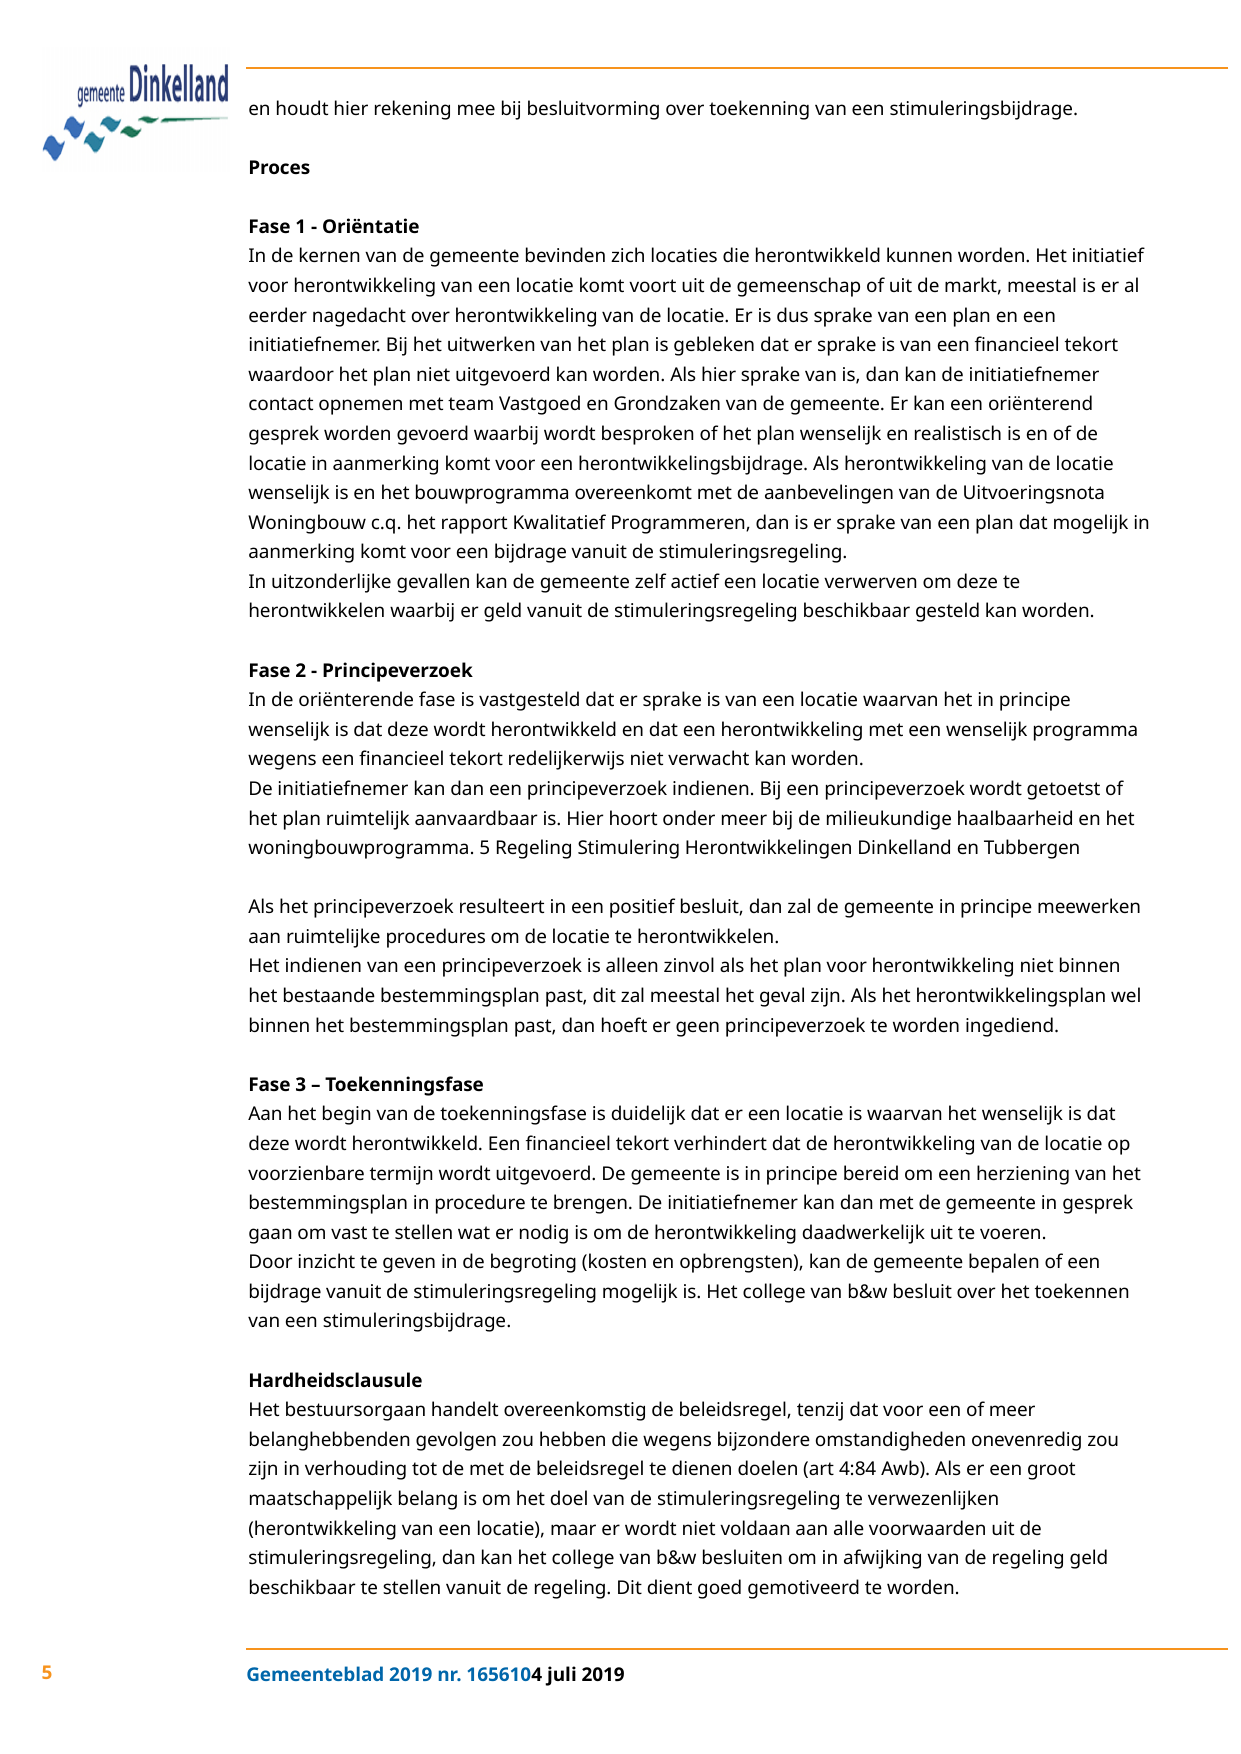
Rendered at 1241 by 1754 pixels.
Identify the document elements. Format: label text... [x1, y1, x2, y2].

text Fase 1 - Oriëntatie [248, 213, 1152, 239]
text Hardheidsclausule [248, 1367, 1152, 1393]
text Fase 3 – Toekenningsfase [248, 1071, 1152, 1097]
text Het bestuursorgaan handelt overeenkomstig de beleidsregel, tenzij dat voor een of meer belanghebbenden gevolgen zou hebben die wegens bijzondere omstandigheden onevenredig zou zijn in verhouding tot de met de beleidsregel te dienen doelen (art 4:84 Awb). Als er een groot maatschappelijk belang is om het doel van de stimuleringsregeling te verwezenlijken (herontwikkeling van een locatie), maar er wordt niet voldaan aan alle voorwaarden uit de stimuleringsregeling, dan kan het college van b&w besluiten om in afwijking van de regeling geld beschikbaar te stellen vanuit de regeling. Dit dient goed gemotiveerd te worden. [248, 1396, 1152, 1600]
text In uitzonderlijke gevallen kan de gemeente zelf actief een locatie verwerven om deze te herontwikkelen waarbij er geld vanuit de stimuleringsregeling beschikbaar gesteld kan worden. [248, 568, 1152, 623]
text Proces [248, 154, 1152, 180]
text De initiatiefnemer kan dan een principeverzoek indienen. Bij een principeverzoek wordt getoetst of het plan ruimtelijk aanvaardbaar is. Hier hoort onder meer bij de milieukundige haalbaarheid en het woningbouwprogramma. 5 Regeling Stimulering Herontwikkelingen Dinkelland en Tubbergen [248, 775, 1152, 860]
text In de kernen van de gemeente bevinden zich locaties die herontwikkeld kunnen worden. Het initiatief voor herontwikkeling van een locatie komt voort uit de gemeenschap of uit de markt, meestal is er al eerder nagedacht over herontwikkeling van de locatie. Er is dus sprake van een plan en een initiatiefnemer. Bij het uitwerken van het plan is gebleken dat er sprake is van een financieel tekort waardoor het plan niet uitgevoerd kan worden. Als hier sprake van is, dan kan de initiatiefnemer contact opnemen met team Vastgoed en Grondzaken van de gemeente. Er kan een oriënterend gesprek worden gevoerd waarbij wordt besproken of het plan wenselijk en realistisch is en of de locatie in aanmerking komt voor een herontwikkelingsbijdrage. Als herontwikkeling van de locatie wenselijk is en het bouwprogramma overeenkomt met de aanbevelingen van de Uitvoeringsnota Woningbouw c.q. het rapport Kwalitatief Programmeren, dan is er sprake van een plan dat mogelijk in aanmerking komt voor een bijdrage vanuit de stimuleringsregeling. [248, 243, 1152, 564]
text In de oriënterende fase is vastgesteld dat er sprake is van een locatie waarvan het in principe wenselijk is dat deze wordt herontwikkeld en dat een herontwikkeling met een wenselijk programma wegens een financieel tekort redelijkerwijs niet verwacht kan worden. [248, 686, 1152, 771]
text en houdt hier rekening mee bij besluitvorming over toekenning van een stimuleringsbijdrage. [248, 95, 1152, 121]
text Aan het begin van de toekenningsfase is duidelijk dat er een locatie is waarvan het wenselijk is dat deze wordt herontwikkeld. Een financieel tekort verhindert dat de herontwikkeling van de locatie op voorzienbare termijn wordt uitgevoerd. De gemeente is in principe bereid om een herziening van het bestemmingsplan in procedure te brengen. De initiatiefnemer kan dan met de gemeente in gesprek gaan om vast te stellen wat er nodig is om de herontwikkeling daadwerkelijk uit te voeren. [248, 1101, 1152, 1245]
text Fase 2 - Principeverzoek [248, 657, 1152, 683]
text Het indienen van een principeverzoek is alleen zinvol als het plan voor herontwikkeling niet binnen het bestaande bestemmingsplan past, dit zal meestal het geval zijn. Als het herontwikkelingsplan wel binnen het bestemmingsplan past, dan hoeft er geen principeverzoek te worden ingediend. [248, 953, 1152, 1038]
text Door inzicht te geven in de begroting (kosten en opbrengsten), kan de gemeente bepalen of een bijdrage vanuit de stimuleringsregeling mogelijk is. Het college van b&w besluit over het toekennen van een stimuleringsbijdrage. [248, 1248, 1152, 1333]
picture [41, 47, 231, 172]
text Als het principeverzoek resulteert in een positief besluit, dan zal de gemeente in principe meewerken aan ruimtelijke procedures om de locatie te herontwikkelen. [248, 893, 1152, 949]
